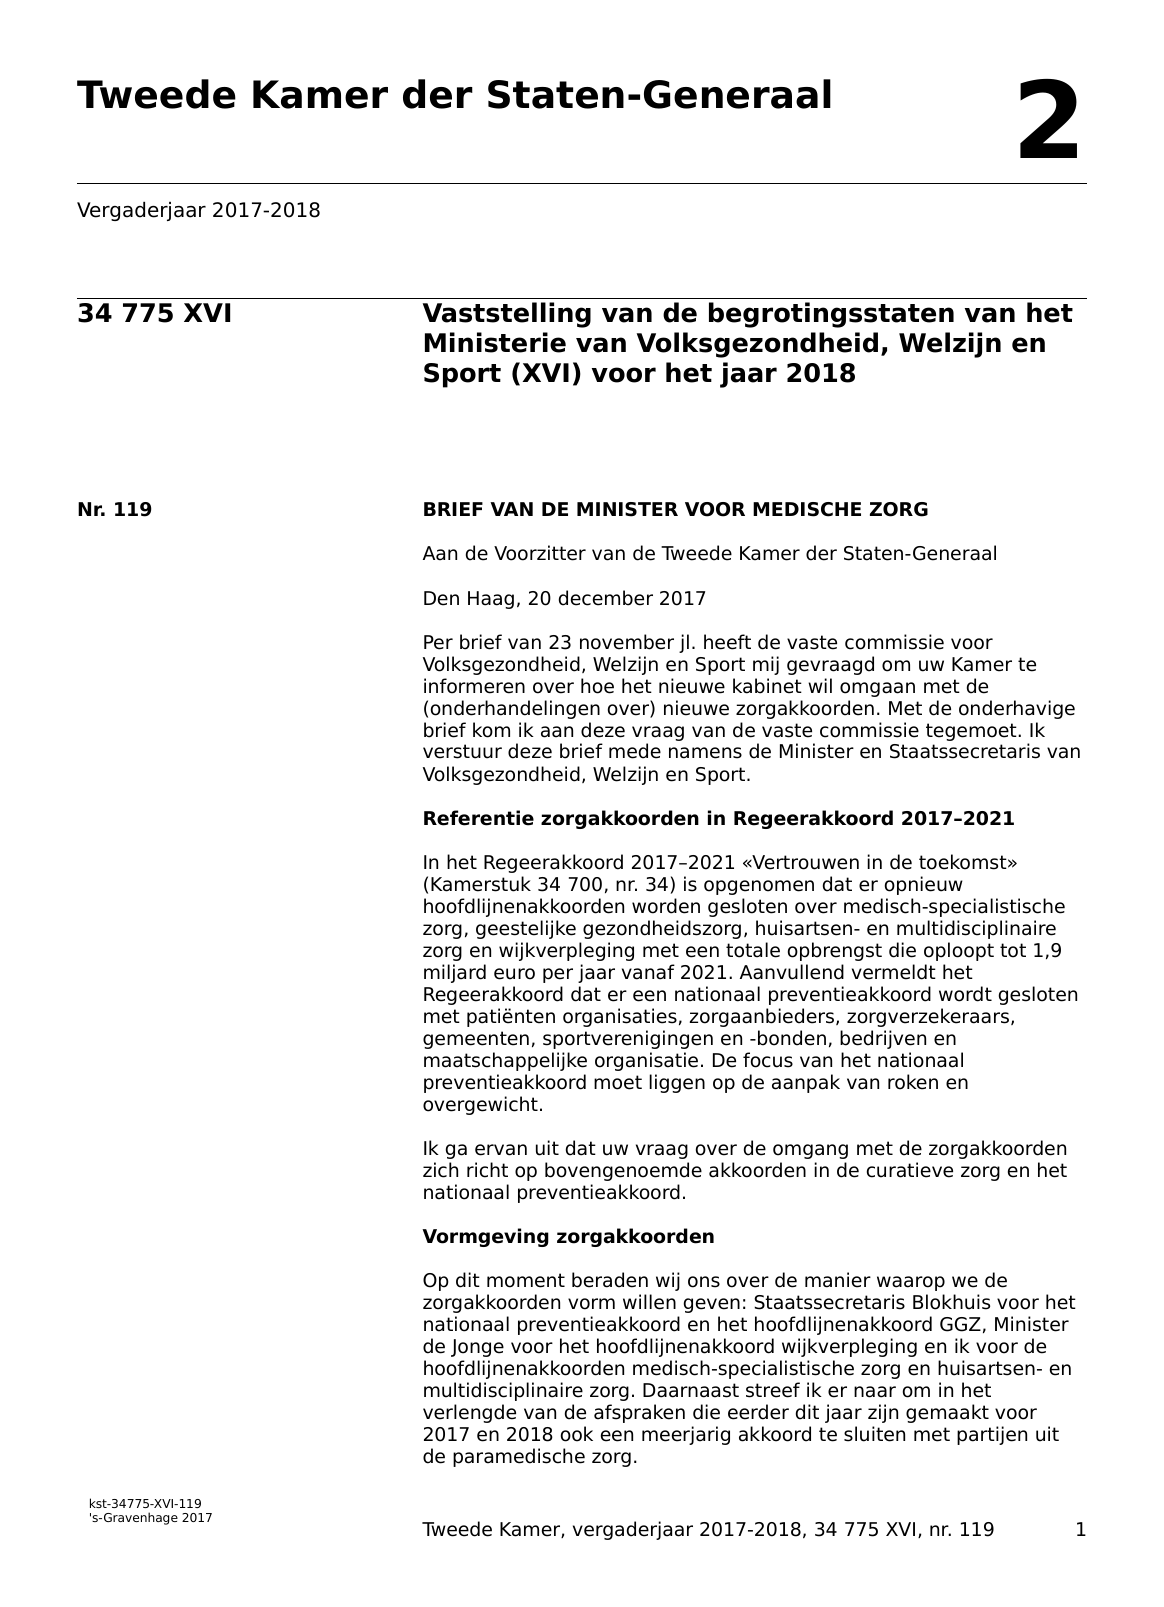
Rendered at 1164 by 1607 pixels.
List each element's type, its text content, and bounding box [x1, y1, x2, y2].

text Ik ga ervan uit dat uw vraag over de omgang met de zorgakkoorden zich richt op bovengenoemde akkoorden in de curatieve zorg en het nationaal preventieakkoord. [422, 1138, 1087, 1204]
subtitle Nr. 119 BRIEF VAN DE MINISTER VOOR MEDISCHE ZORG [77, 499, 1087, 521]
subtitle Vormgeving zorgakkoorden [422, 1226, 1087, 1248]
text Aan de Voorzitter van de Tweede Kamer der Staten-Generaal [422, 543, 1087, 565]
table_header Tweede Kamer der Staten-Generaal [77, 59, 886, 183]
text 's-Gravenhage 2017 [88, 1511, 323, 1525]
text Op dit moment beraden wij ons over de manier waarop we de zorgakkoorden vorm willen geven: Staatssecretaris Blokhuis voor het nationaal preventieakkoord en het hoofdlijnenakkoord GGZ, Minister de Jonge voor het hoofdlijnenakkoord wijkverpleging en ik voor de hoofdlijnenakkoorden medisch-specialistische zorg en huisartsen- en multidisciplinaire zorg. Daarnaast streef ik er naar om in het verlengde van de afspraken die eerder dit jaar zijn gemaakt voor 2017 en 2018 ook een meerjarig akkoord te sluiten met partijen uit de paramedische zorg. [422, 1270, 1087, 1468]
text In het Regeerakkoord 2017–2021 «Vertrouwen in de toekomst» (Kamerstuk 34 700, nr. 34) is opgenomen dat er opnieuw hoofdlijnenakkoorden worden gesloten over medisch-specialistische zorg, geestelijke gezondheidszorg, huisartsen- en multidisciplinaire zorg en wijkverpleging met een totale opbrengst die oploopt tot 1,9 miljard euro per jaar vanaf 2021. Aanvullend vermeldt het Regeerakkoord dat er een nationaal preventieakkoord wordt gesloten met patiënten organisaties, zorgaanbieders, zorgverzekeraars, gemeenten, sportverenigingen en -bonden, bedrijven en maatschappelijke organisatie. De focus van het nationaal preventieakkoord moet liggen op de aanpak van roken en overgewicht. [422, 852, 1087, 1116]
subtitle Referentie zorgakkoorden in Regeerakkoord 2017–2021 [422, 808, 1087, 829]
table_cell Vergaderjaar 2017-2018 [77, 184, 1087, 298]
text Per brief van 23 november jl. heeft de vaste commissie voor Volksgezondheid, Welzijn en Sport mij gevraagd om uw Kamer te informeren over hoe het nieuwe kabinet wil omgaan met de (onderhandelingen over) nieuwe zorgakkoorden. Met de onderhavige brief kom ik aan deze vraag van de vaste commissie tegemoet. Ik verstuur deze brief mede namens de Minister en Staatssecretaris van Volksgezondheid, Welzijn en Sport. [422, 632, 1087, 785]
text Den Haag, 20 december 2017 [422, 587, 1087, 609]
text kst-34775-XVI-119 [88, 1497, 323, 1511]
subtitle 34 775 XVI Vaststelling van de begrotingsstaten van het Ministerie van Volksgezondheid, Welzijn en Sport (XVI) voor het jaar 2018 [77, 299, 1087, 388]
table_header 2 [886, 59, 1087, 183]
